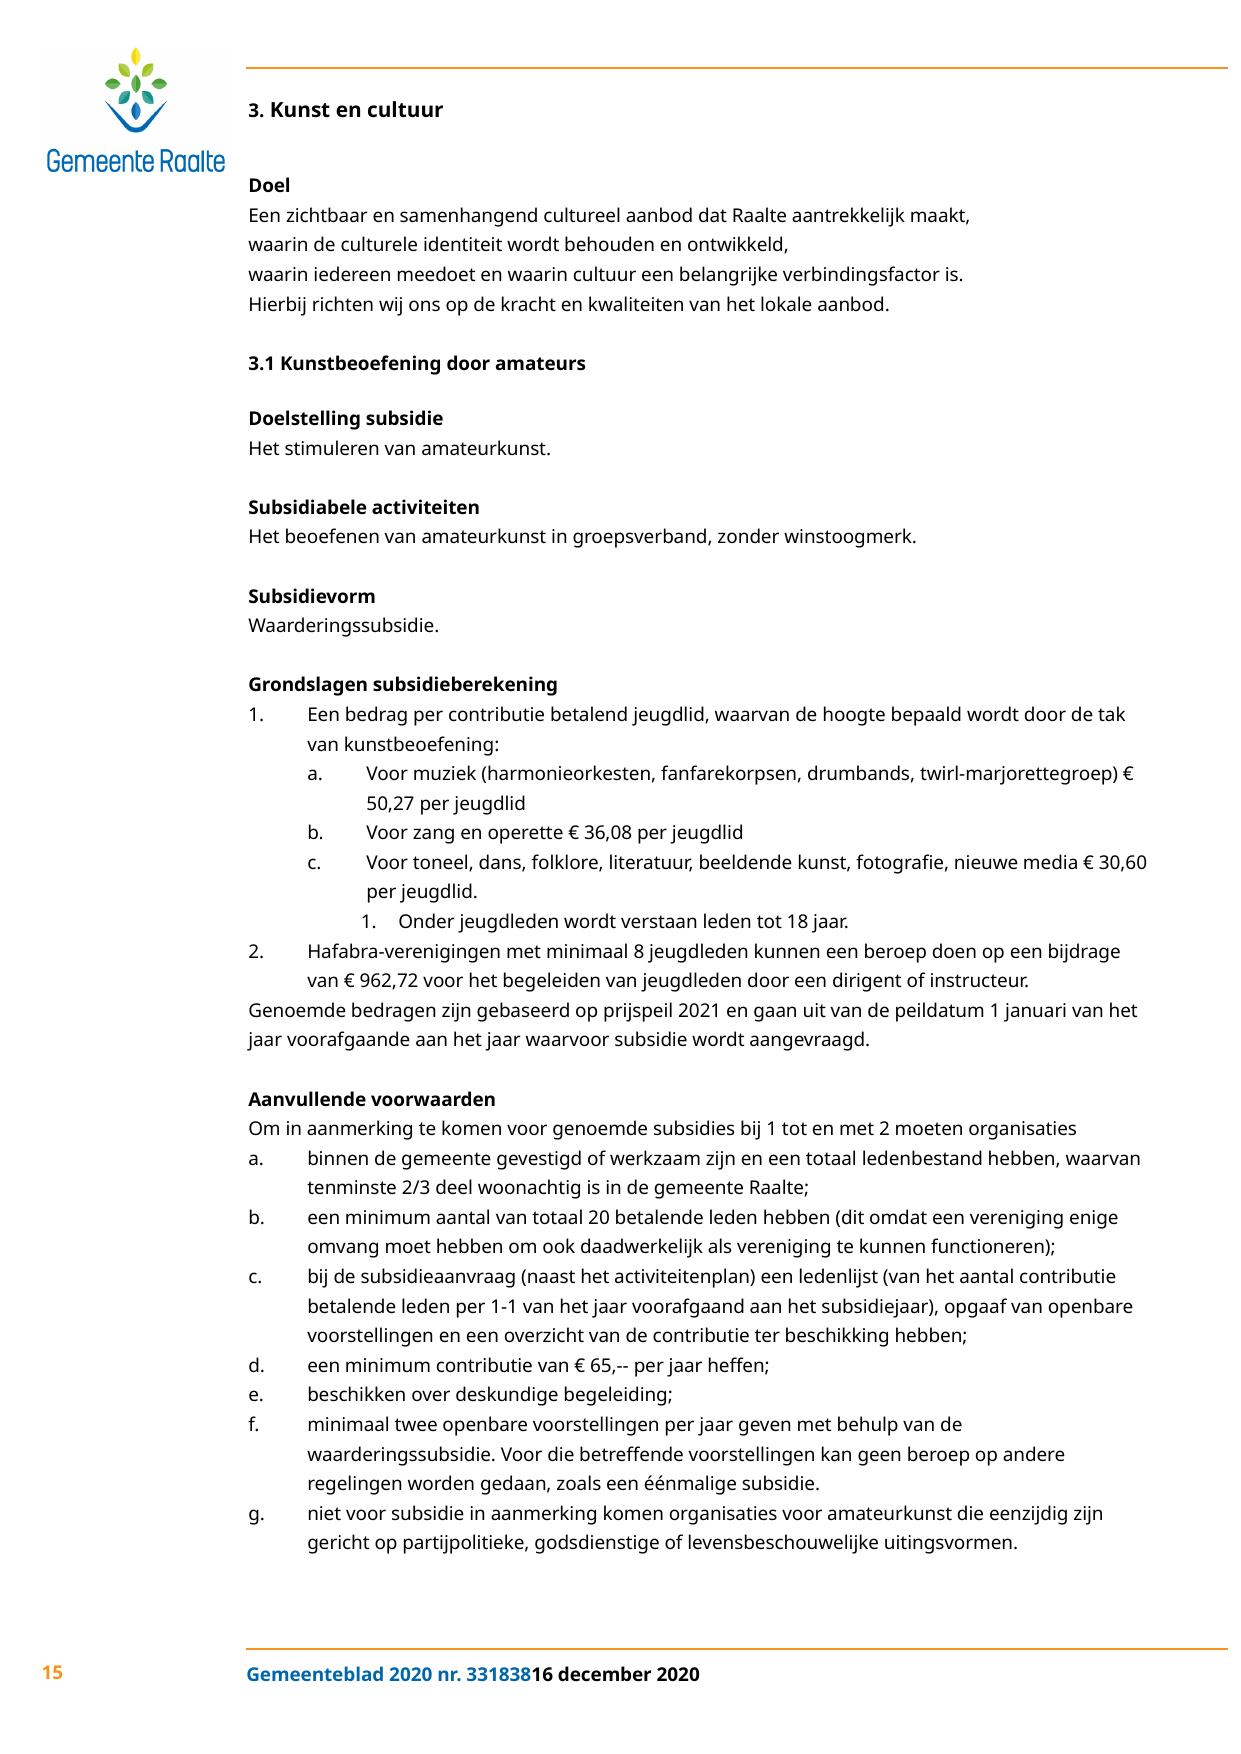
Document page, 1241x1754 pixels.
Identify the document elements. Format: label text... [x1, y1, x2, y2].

text 3. Kunst en cultuur [248, 95, 1152, 123]
list minimaal twee openbare voorstellingen per jaar geven met behulp van de waarderingssubsidie. Voor die betreffende voorstellingen kan geen beroep op andere regelingen worden gedaan, zoals een éénmalige subsidie. [248, 1411, 1152, 1496]
text Het beoefenen van amateurkunst in groepsverband, zonder winstoogmerk. [248, 524, 1152, 549]
list binnen de gemeente gevestigd of werkzaam zijn en een totaal ledenbestand hebben, waarvan tenminste 2/3 deel woonachtig is in de gemeente Raalte; [248, 1145, 1152, 1200]
text Subsidievorm [248, 583, 1152, 608]
list een minimum contributie van € 65,-- per jaar heffen; [248, 1352, 1152, 1378]
text Om in aanmerking te komen voor genoemde subsidies bij 1 tot en met 2 moeten organisaties [248, 1115, 1152, 1141]
text Grondslagen subsidieberekening [248, 672, 1152, 697]
list Voor toneel, dans, folklore, literatuur, beeldende kunst, fotografie, nieuwe media € 30,60 per jeugdlid. [307, 849, 1152, 904]
text waarin iedereen meedoet en waarin cultuur een belangrijke verbindingsfactor is. [248, 261, 1152, 287]
list Onder jeugdleden wordt verstaan leden tot 18 jaar. [361, 908, 1152, 934]
text Genoemde bedragen zijn gebaseerd op prijspeil 2021 en gaan uit van de peildatum 1 januari van het jaar voorafgaande aan het jaar waarvoor subsidie wordt aangevraagd. [248, 997, 1152, 1052]
text Aanvullende voorwaarden [248, 1086, 1152, 1111]
text Waarderingssubsidie. [248, 612, 1152, 638]
text Doel [248, 172, 1152, 198]
text Doelstelling subsidie [248, 405, 1152, 431]
picture [41, 47, 231, 172]
text Het stimuleren van amateurkunst. [248, 435, 1152, 461]
list Voor zang en operette € 36,08 per jeugdlid [307, 819, 1152, 845]
list bij de subsidieaanvraag (naast het activiteitenplan) een ledenlijst (van het aantal contributie betalende leden per 1-1 van het jaar voorafgaand aan het subsidiejaar), opgaaf van openbare voorstellingen en een overzicht van de contributie ter beschikking hebben; [248, 1263, 1152, 1348]
list een minimum aantal van totaal 20 betalende leden hebben (dit omdat een vereniging enige omvang moet hebben om ook daadwerkelijk als vereniging te kunnen functioneren); [248, 1204, 1152, 1259]
text Subsidiabele activiteiten [248, 494, 1152, 520]
text waarin de culturele identiteit wordt behouden en ontwikkeld, [248, 232, 1152, 257]
list Een bedrag per contributie betalend jeugdlid, waarvan de hoogte bepaald wordt door de tak van kunstbeoefening: [248, 701, 1152, 756]
list beschikken over deskundige begeleiding; [248, 1382, 1152, 1407]
text Hierbij richten wij ons op de kracht en kwaliteiten van het lokale aanbod. [248, 291, 1152, 317]
list Voor muziek (harmonieorkesten, fanfarekorpsen, drumbands, twirl-marjorettegroep) € 50,27 per jeugdlid [307, 760, 1152, 816]
text Een zichtbaar en samenhangend cultureel aanbod dat Raalte aantrekkelijk maakt, [248, 202, 1152, 228]
list niet voor subsidie in aanmerking komen organisaties voor amateurkunst die eenzijdig zijn gericht op partijpolitieke, godsdienstige of levensbeschouwelijke uitingsvormen. [248, 1500, 1152, 1555]
list Hafabra-verenigingen met minimaal 8 jeugdleden kunnen een beroep doen op een bijdrage van € 962,72 voor het begeleiden van jeugdleden door een dirigent of instructeur. [248, 938, 1152, 993]
text 3.1 Kunstbeoefening door amateurs [248, 350, 1152, 376]
